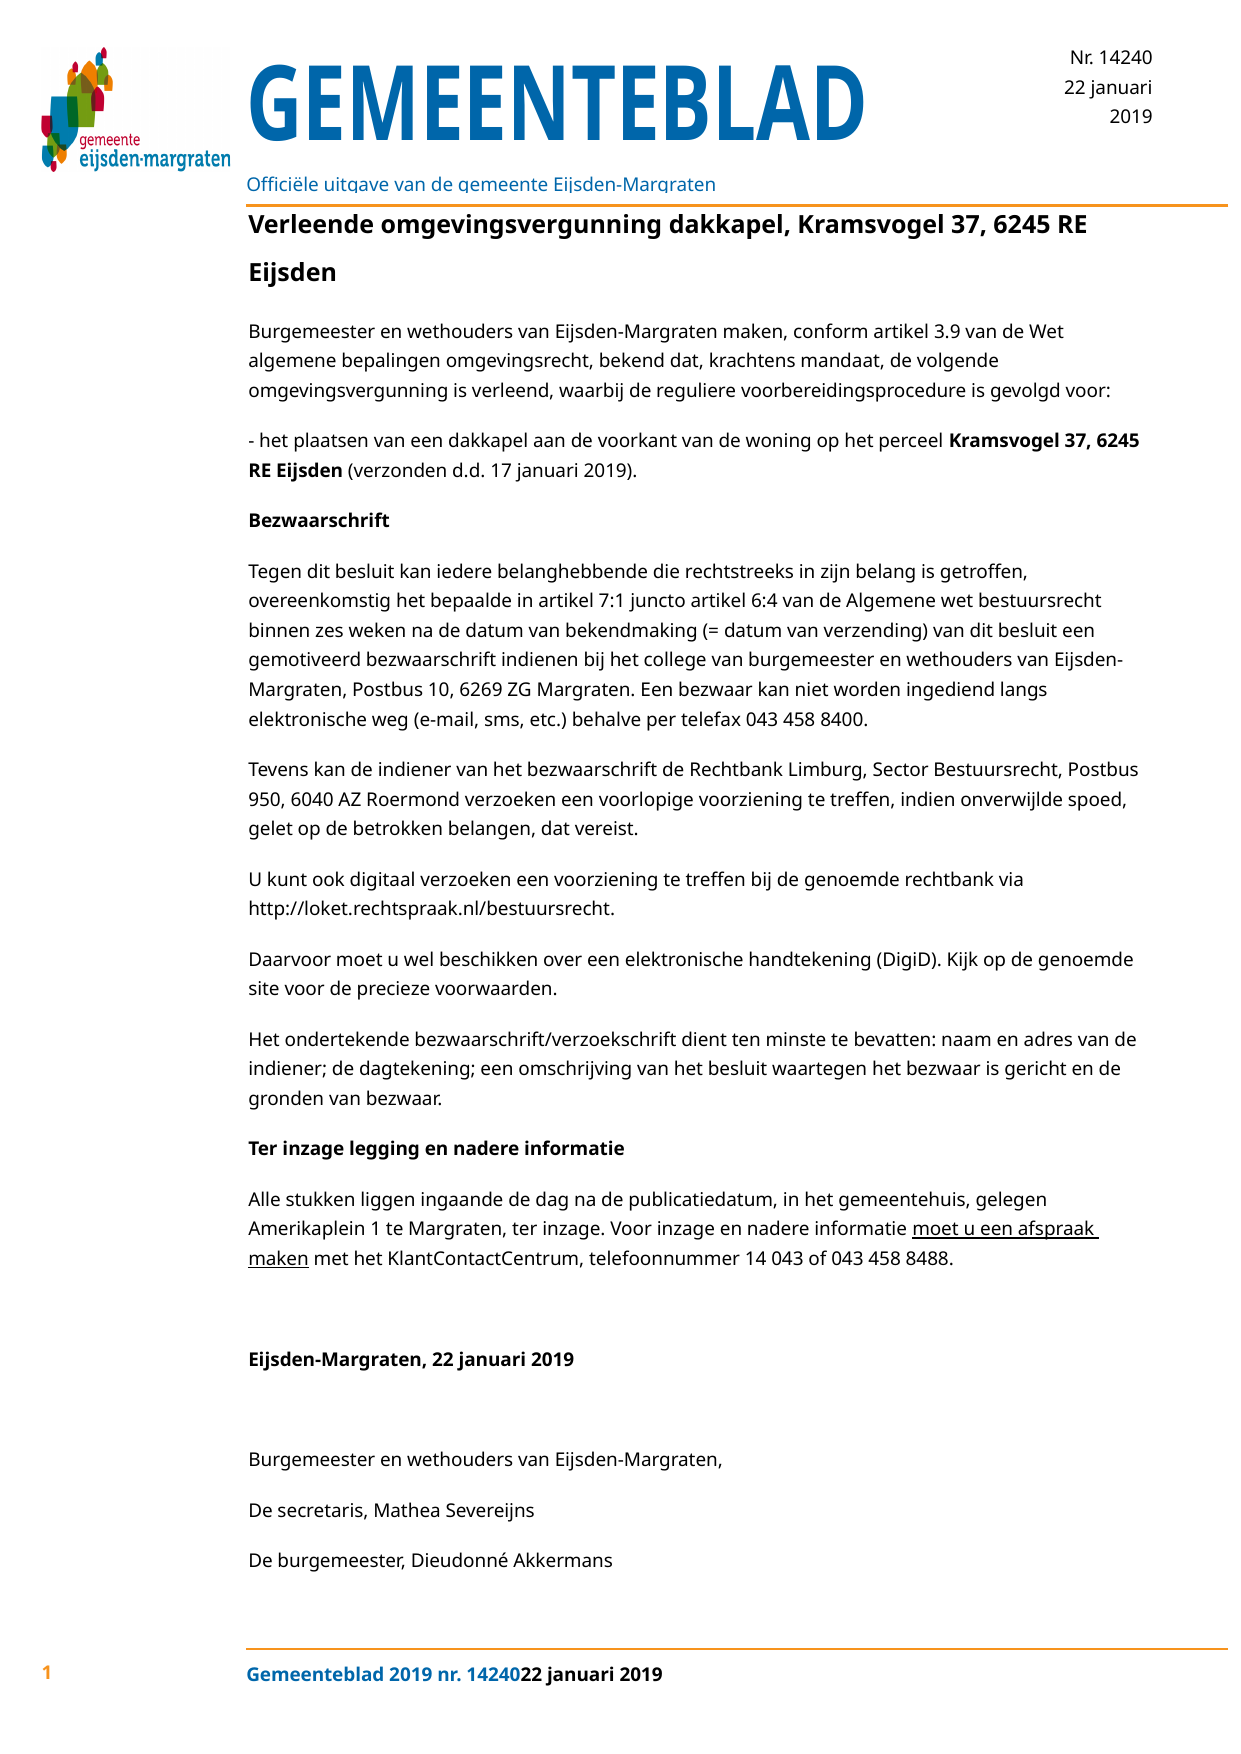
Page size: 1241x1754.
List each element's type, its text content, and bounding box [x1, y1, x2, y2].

text De secretaris, Mathea Severeijns [248, 1497, 1152, 1523]
text Burgemeester en wethouders van Eijsden-Margraten maken, conform artikel 3.9 van de Wet algemene bepalingen omgevingsrecht, bekend dat, krachtens mandaat, de volgende omgevingsvergunning is verleend, waarbij de reguliere voorbereidingsprocedure is gevolgd voor: [248, 318, 1152, 403]
text Daarvoor moet u wel beschikken over een elektronische handtekening (DigiD). Kijk op de genoemde site voor de precieze voorwaarden. [248, 946, 1152, 1001]
text De burgemeester, Dieudonné Akkermans [248, 1547, 1152, 1573]
picture [41, 47, 231, 172]
text Alle stukken liggen ingaande de dag na de publicatiedatum, in het gemeentehuis, gelegen Amerikaplein 1 te Margraten, ter inzage. Voor inzage en nadere informatie moet u een afspraak maken met het KlantContactCentrum, telefoonnummer 14 043 of 043 458 8488. [248, 1186, 1152, 1271]
text Tevens kan de indiener van het bezwaarschrift de Rechtbank Limburg, Sector Bestuursrecht, Postbus 950, 6040 AZ Roermond verzoeken een voorlopige voorziening te treffen, indien onverwijlde spoed, gelet op de betrokken belangen, dat vereist. [248, 756, 1152, 841]
text - het plaatsen van een dakkapel aan de voorkant van de woning op het perceel Kramsvogel 37, 6245 RE Eijsden (verzonden d.d. 17 januari 2019). [248, 427, 1152, 483]
text Bezwaarschrift [248, 507, 1152, 533]
text Tegen dit besluit kan iedere belanghebbende die rechtstreeks in zijn belang is getroffen, overeenkomstig het bepaalde in artikel 7:1 juncto artikel 6:4 van de Algemene wet bestuursrecht binnen zes weken na de datum van bekendmaking (= datum van verzending) van dit besluit een gemotiveerd bezwaarschrift indienen bij het college van burgemeester en wethouders van Eijsden-Margraten, Postbus 10, 6269 ZG Margraten. Een bezwaar kan niet worden ingediend langs elektronische weg (e-mail, sms, etc.) behalve per telefax 043 458 8400. [248, 558, 1152, 732]
text Verleende omgevingsvergunning dakkapel, Kramsvogel 37, 6245 RE Eijsden [248, 207, 1152, 288]
text U kunt ook digitaal verzoeken een voorziening te treffen bij de genoemde rechtbank via http://loket.rechtspraak.nl/bestuursrecht. [248, 866, 1152, 921]
text Burgemeester en wethouders van Eijsden-Margraten, [248, 1447, 1152, 1472]
text Het ondertekende bezwaarschrift/verzoekschrift dient ten minste te bevatten: naam en adres van de indiener; de dagtekening; een omschrijving van het besluit waartegen het bezwaar is gericht en de gronden van bezwaar. [248, 1026, 1152, 1111]
text Eijsden-Margraten, 22 januari 2019 [248, 1346, 1152, 1372]
text Ter inzage legging en nadere informatie [248, 1135, 1152, 1161]
